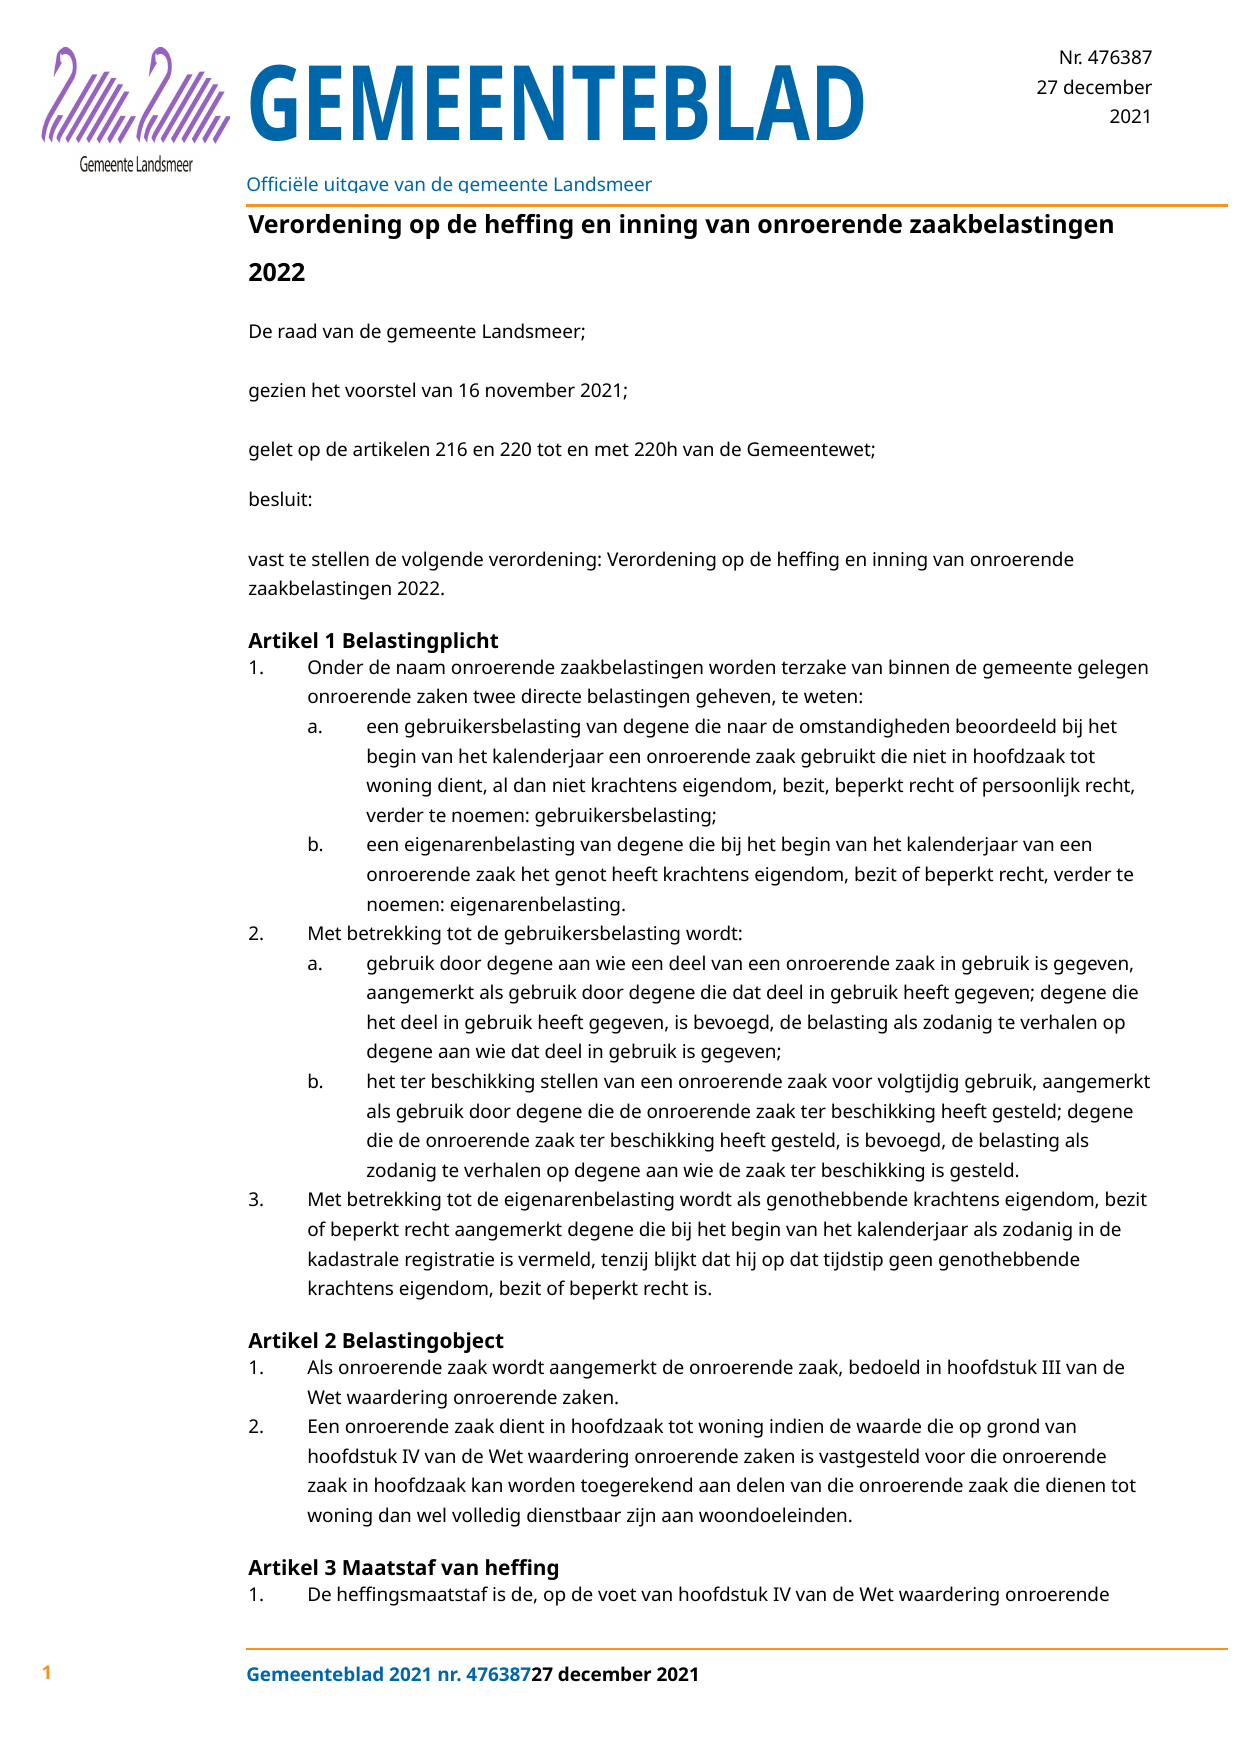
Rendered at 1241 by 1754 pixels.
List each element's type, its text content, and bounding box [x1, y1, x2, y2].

text De raad van de gemeente Landsmeer; [248, 318, 1152, 344]
text gelet op de artikelen 216 en 220 tot en met 220h van de Gemeentewet; [248, 436, 1152, 462]
list een eigenarenbelasting van degene die bij het begin van het kalenderjaar van een onroerende zaak het genot heeft krachtens eigendom, bezit of beperkt recht, verder te noemen: eigenarenbelasting. [307, 832, 1152, 917]
list Als onroerende zaak wordt aangemerkt de onroerende zaak, bedoeld in hoofdstuk III van de Wet waardering onroerende zaken. [248, 1354, 1152, 1409]
list Met betrekking tot de gebruikersbelasting wordt: [248, 920, 1152, 946]
text Artikel 2 Belastingobject [248, 1326, 1152, 1354]
list Onder de naam onroerende zaakbelastingen worden terzake van binnen de gemeente gelegen onroerende zaken twee directe belastingen geheven, te weten: [248, 654, 1152, 709]
text gezien het voorstel van 16 november 2021; [248, 377, 1152, 403]
picture [41, 47, 231, 172]
list een gebruikersbelasting van degene die naar de omstandigheden beoordeeld bij het begin van het kalenderjaar een onroerende zaak gebruikt die niet in hoofdzaak tot woning dient, al dan niet krachtens eigendom, bezit, beperkt recht of persoonlijk recht, verder te noemen: gebruikersbelasting; [307, 713, 1152, 828]
text besluit: [248, 487, 1152, 512]
list Met betrekking tot de eigenarenbelasting wordt als genothebbende krachtens eigendom, bezit of beperkt recht aangemerkt degene die bij het begin van het kalenderjaar als zodanig in de kadastrale registratie is vermeld, tenzij blijkt dat hij op dat tijdstip geen genothebbende krachtens eigendom, bezit of beperkt recht is. [248, 1187, 1152, 1301]
text Artikel 1 Belastingplicht [248, 626, 1152, 654]
list gebruik door degene aan wie een deel van een onroerende zaak in gebruik is gegeven, aangemerkt als gebruik door degene die dat deel in gebruik heeft gegeven; degene die het deel in gebruik heeft gegeven, is bevoegd, de belasting als zodanig te verhalen op degene aan wie dat deel in gebruik is gegeven; [307, 950, 1152, 1064]
list Een onroerende zaak dient in hoofdzaak tot woning indien de waarde die op grond van hoofdstuk IV van de Wet waardering onroerende zaken is vastgesteld voor die onroerende zaak in hoofdzaak kan worden toegerekend aan delen van die onroerende zaak die dienen tot woning dan wel volledig dienstbaar zijn aan woondoeleinden. [248, 1413, 1152, 1528]
list De heffingsmaatstaf is de, op de voet van hoofdstuk IV van de Wet waardering onroerende [248, 1581, 1152, 1607]
text Verordening op de heffing en inning van onroerende zaakbelastingen 2022 [248, 207, 1152, 288]
list het ter beschikking stellen van een onroerende zaak voor volgtijdig gebruik, aangemerkt als gebruik door degene die de onroerende zaak ter beschikking heeft gesteld; degene die de onroerende zaak ter beschikking heeft gesteld, is bevoegd, de belasting als zodanig te verhalen op degene aan wie de zaak ter beschikking is gesteld. [307, 1068, 1152, 1183]
text Artikel 3 Maatstaf van heffing [248, 1553, 1152, 1581]
text vast te stellen de volgende verordening: Verordening op de heffing en inning van onroerende zaakbelastingen 2022. [248, 546, 1152, 601]
